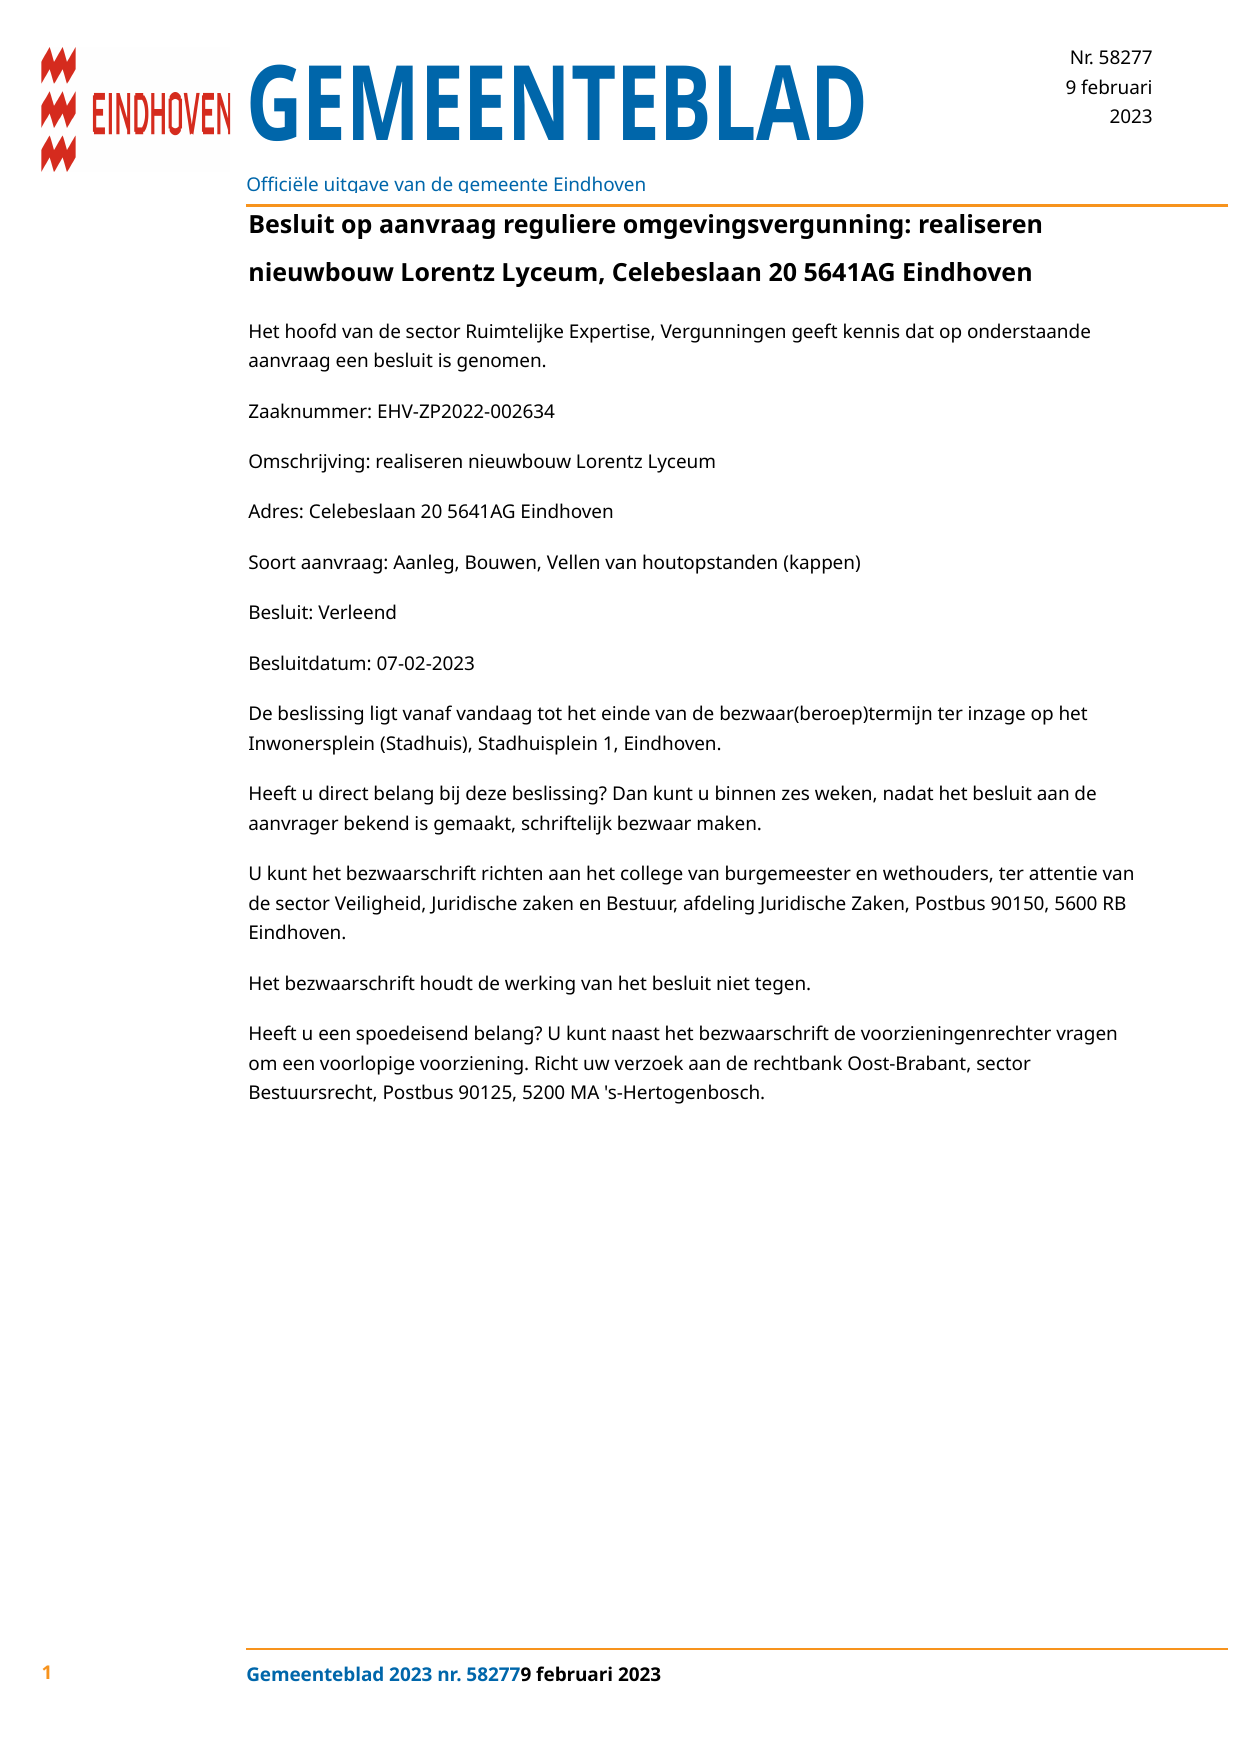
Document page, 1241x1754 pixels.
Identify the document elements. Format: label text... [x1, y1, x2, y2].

text Het hoofd van de sector Ruimtelijke Expertise, Vergunningen geeft kennis dat op onderstaande aanvraag een besluit is genomen. [248, 318, 1152, 373]
text U kunt het bezwaarschrift richten aan het college van burgemeester en wethouders, ter attentie van de sector Veiligheid, Juridische zaken en Bestuur, afdeling Juridische Zaken, Postbus 90150, 5600 RB Eindhoven. [248, 860, 1152, 945]
text Soort aanvraag: Aanleg, Bouwen, Vellen van houtopstanden (kappen) [248, 549, 1152, 575]
text Besluitdatum: 07-02-2023 [248, 650, 1152, 676]
text Omschrijving: realiseren nieuwbouw Lorentz Lyceum [248, 448, 1152, 474]
text Heeft u een spoedeisend belang? U kunt naast het bezwaarschrift de voorzieningenrechter vragen om een voorlopige voorziening. Richt uw verzoek aan de rechtbank Oost-Brabant, sector Bestuursrecht, Postbus 90125, 5200 MA 's-Hertogenbosch. [248, 1020, 1152, 1105]
picture [41, 47, 231, 172]
text Besluit op aanvraag reguliere omgevingsvergunning: realiseren nieuwbouw Lorentz Lyceum, Celebeslaan 20 5641AG Eindhoven [248, 207, 1152, 288]
text Heeft u direct belang bij deze beslissing? Dan kunt u binnen zes weken, nadat het besluit aan de aanvrager bekend is gemaakt, schriftelijk bezwaar maken. [248, 780, 1152, 836]
text Het bezwaarschrift houdt de werking van het besluit niet tegen. [248, 970, 1152, 996]
text De beslissing ligt vanaf vandaag tot het einde van de bezwaar(beroep)termijn ter inzage op het Inwonersplein (Stadhuis), Stadhuisplein 1, Eindhoven. [248, 700, 1152, 756]
text Adres: Celebeslaan 20 5641AG Eindhoven [248, 499, 1152, 524]
text Zaaknummer: EHV-ZP2022-002634 [248, 398, 1152, 424]
text Besluit: Verleend [248, 599, 1152, 625]
